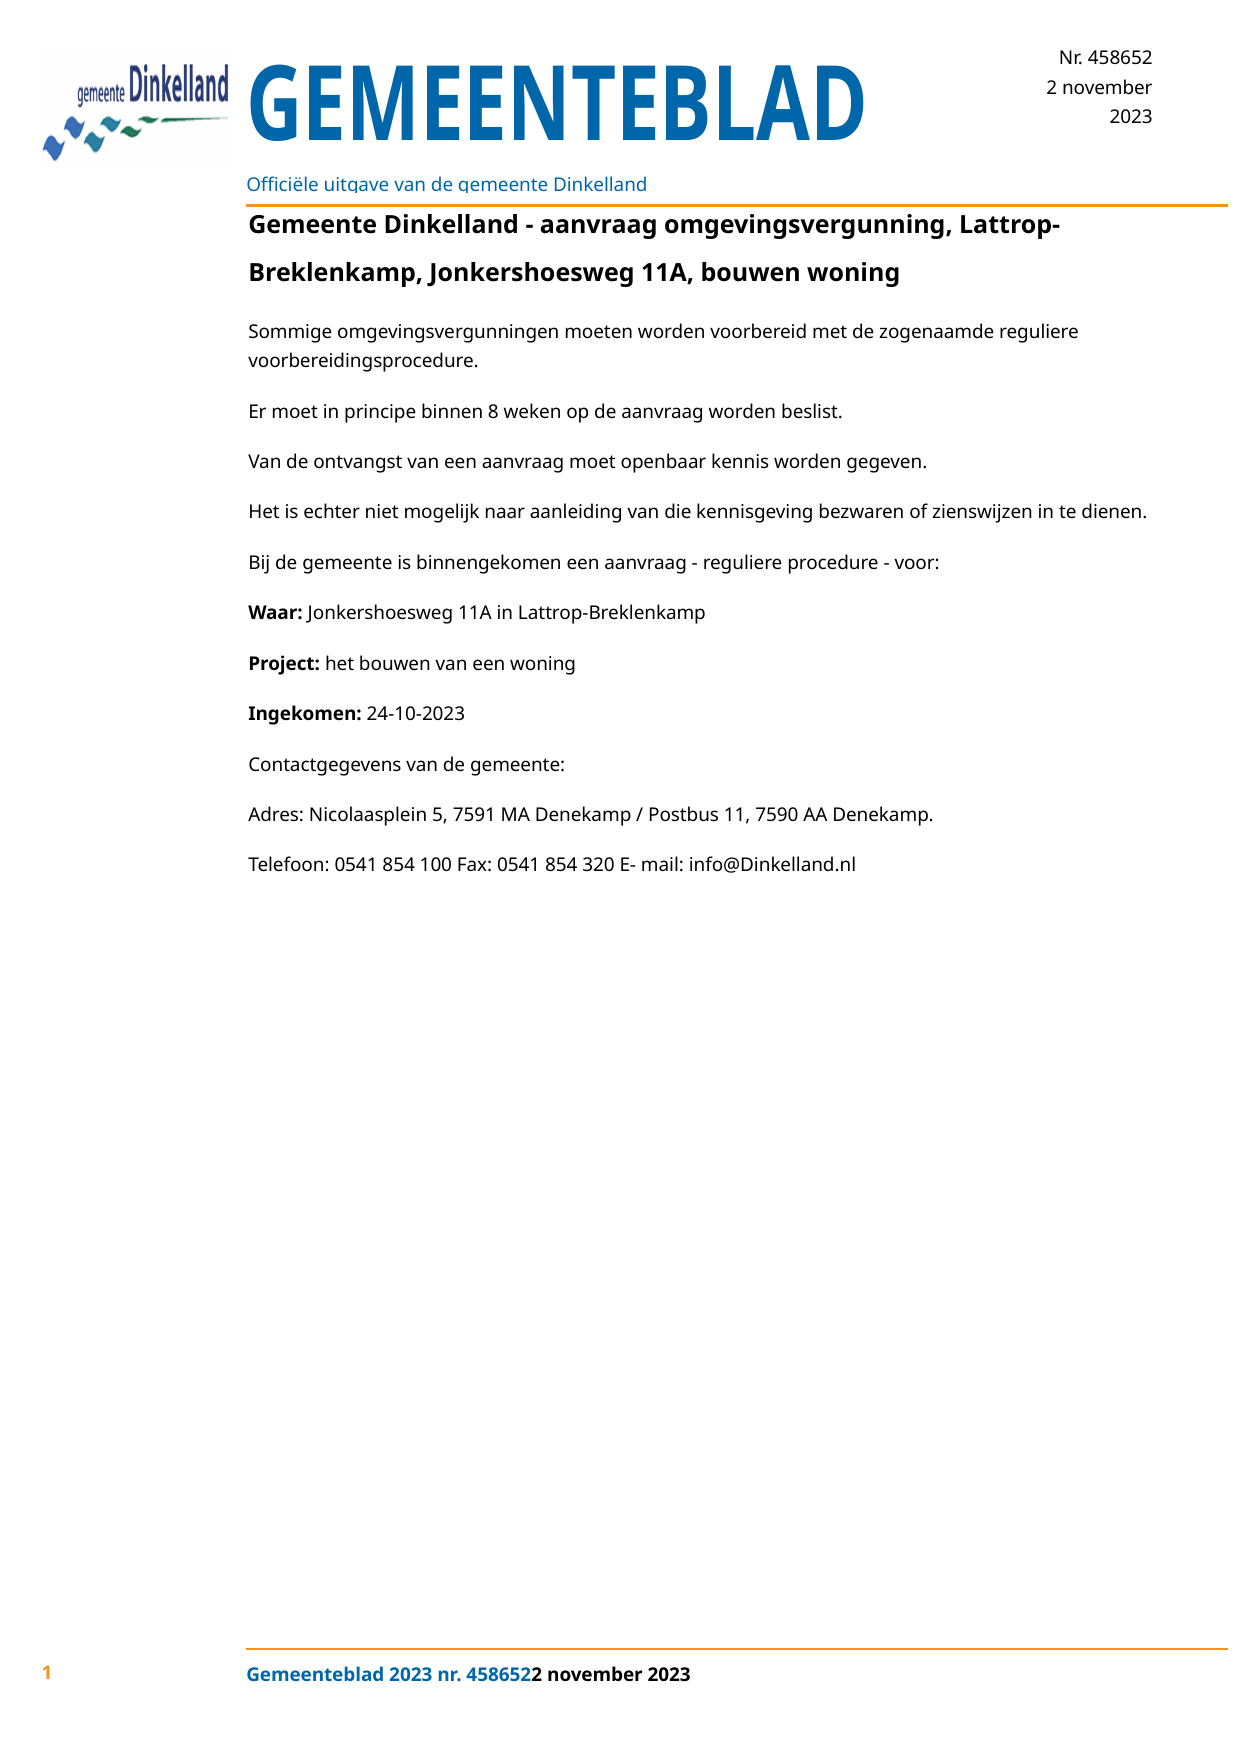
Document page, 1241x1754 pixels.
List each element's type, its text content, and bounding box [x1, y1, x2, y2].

text Bij de gemeente is binnengekomen een aanvraag - reguliere procedure - voor: [248, 549, 1152, 575]
text Telefoon: 0541 854 100 Fax: 0541 854 320 E- mail: info@Dinkelland.nl [248, 852, 1152, 877]
text Adres: Nicolaasplein 5, 7591 MA Denekamp / Postbus 11, 7590 AA Denekamp. [248, 801, 1152, 827]
text Waar: Jonkershoesweg 11A in Lattrop-Breklenkamp [248, 599, 1152, 625]
text Sommige omgevingsvergunningen moeten worden voorbereid met de zogenaamde reguliere voorbereidingsprocedure. [248, 318, 1152, 373]
picture [41, 47, 231, 172]
text Het is echter niet mogelijk naar aanleiding van die kennisgeving bezwaren of zienswijzen in te dienen. [248, 499, 1152, 524]
text Contactgegevens van de gemeente: [248, 751, 1152, 777]
text Van de ontvangst van een aanvraag moet openbaar kennis worden gegeven. [248, 448, 1152, 474]
text Er moet in principe binnen 8 weken op de aanvraag worden beslist. [248, 398, 1152, 424]
text Ingekomen: 24-10-2023 [248, 700, 1152, 726]
text Project: het bouwen van een woning [248, 650, 1152, 676]
text Gemeente Dinkelland - aanvraag omgevingsvergunning, Lattrop-Breklenkamp, Jonkershoesweg 11A, bouwen woning [248, 207, 1152, 288]
